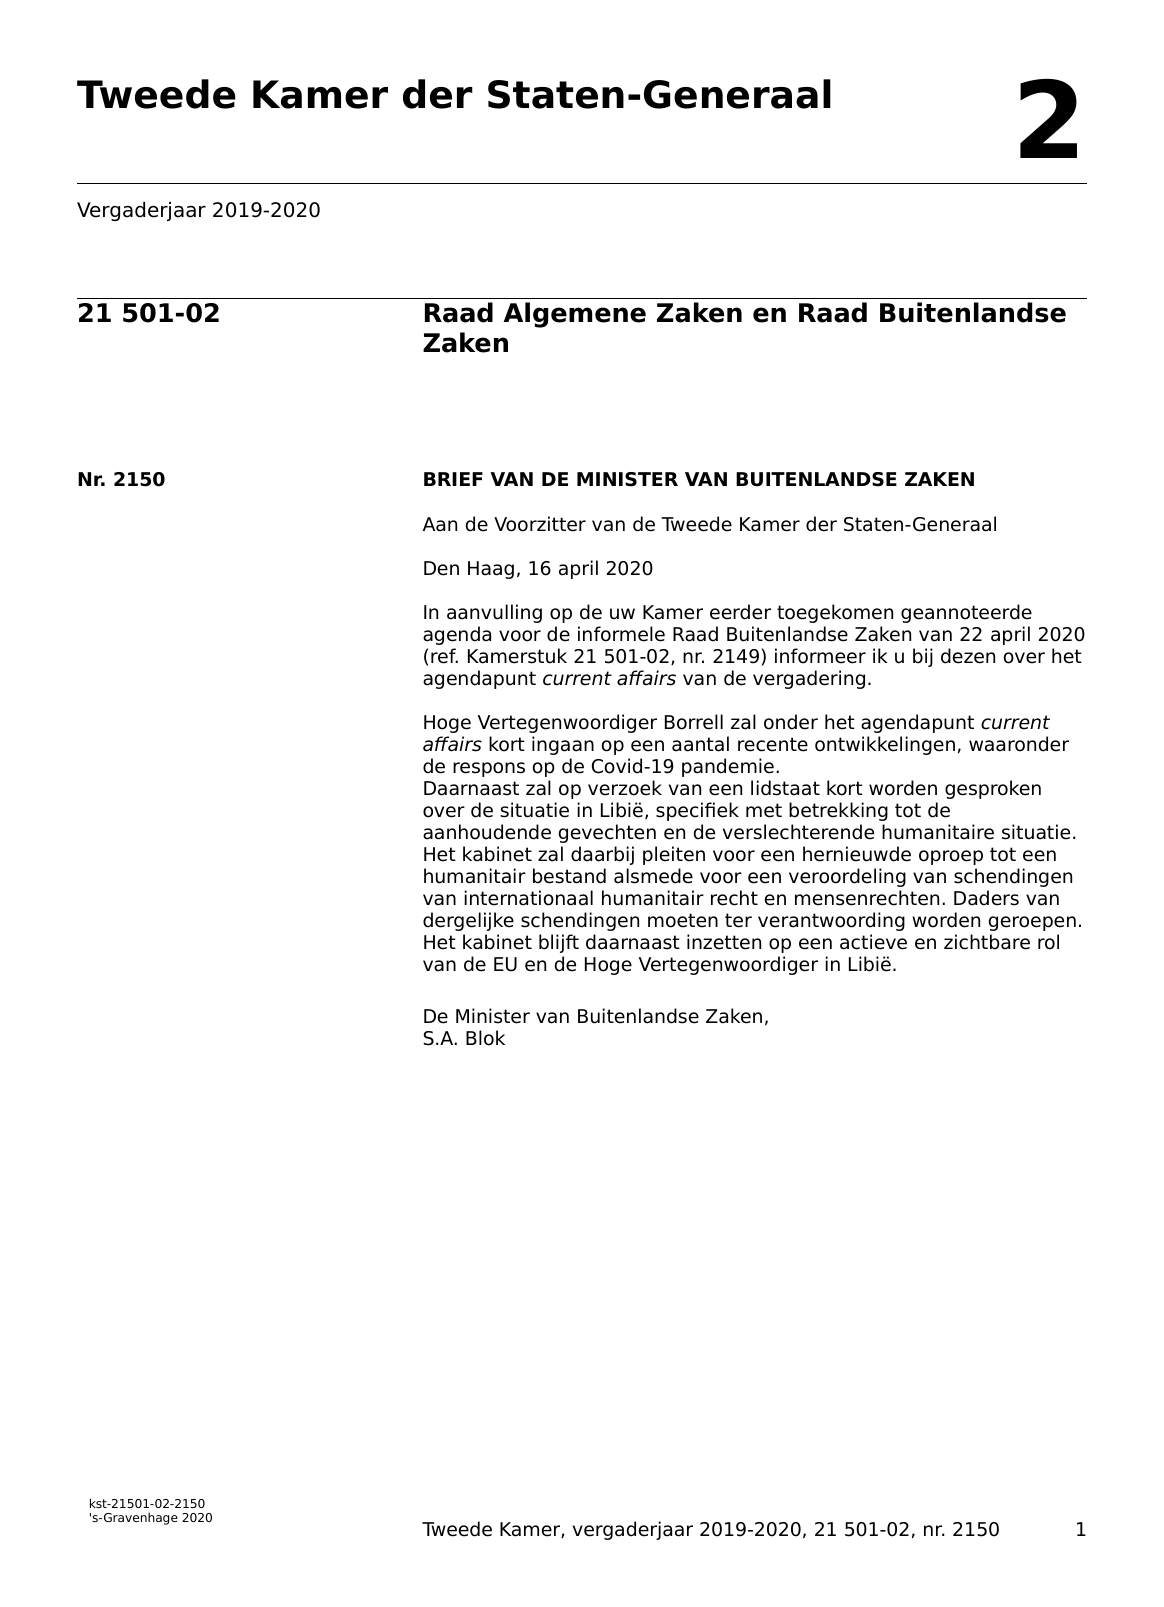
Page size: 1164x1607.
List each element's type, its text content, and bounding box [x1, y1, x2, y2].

text In aanvulling op de uw Kamer eerder toegekomen geannoteerde agenda voor de informele Raad Buitenlandse Zaken van 22 april 2020 (ref. Kamerstuk 21 501-02, nr. 2149) informeer ik u bij dezen over het agendapunt current affairs van de vergadering. [422, 602, 1087, 690]
table_header 2 [886, 59, 1087, 183]
subtitle Nr. 2150 BRIEF VAN DE MINISTER VAN BUITENLANDSE ZAKEN [77, 469, 1087, 491]
text Hoge Vertegenwoordiger Borrell zal onder het agendapunt current affairs kort ingaan op een aantal recente ontwikkelingen, waaronder de respons op de Covid-19 pandemie. [422, 712, 1087, 778]
text Den Haag, 16 april 2020 [422, 558, 1087, 580]
table_header Tweede Kamer der Staten-Generaal [77, 59, 886, 183]
text Daarnaast zal op verzoek van een lidstaat kort worden gesproken over de situatie in Libië, specifiek met betrekking tot de aanhoudende gevechten en de verslechterende humanitaire situatie. Het kabinet zal daarbij pleiten voor een hernieuwde oproep tot een humanitair bestand alsmede voor een veroordeling van schendingen van internationaal humanitair recht en mensenrechten. Daders van dergelijke schendingen moeten ter verantwoording worden geroepen. Het kabinet blijft daarnaast inzetten op een actieve en zichtbare rol van de EU en de Hoge Vertegenwoordiger in Libië. [422, 778, 1087, 976]
text De Minister van Buitenlandse Zaken, S.A. Blok [422, 1006, 1087, 1050]
table_cell Vergaderjaar 2019-2020 [77, 184, 1087, 298]
text 's-Gravenhage 2020 [88, 1511, 323, 1525]
text kst-21501-02-2150 [88, 1497, 323, 1511]
subtitle 21 501-02 Raad Algemene Zaken en Raad Buitenlandse Zaken [77, 299, 1087, 358]
text Aan de Voorzitter van de Tweede Kamer der Staten-Generaal [422, 513, 1087, 536]
